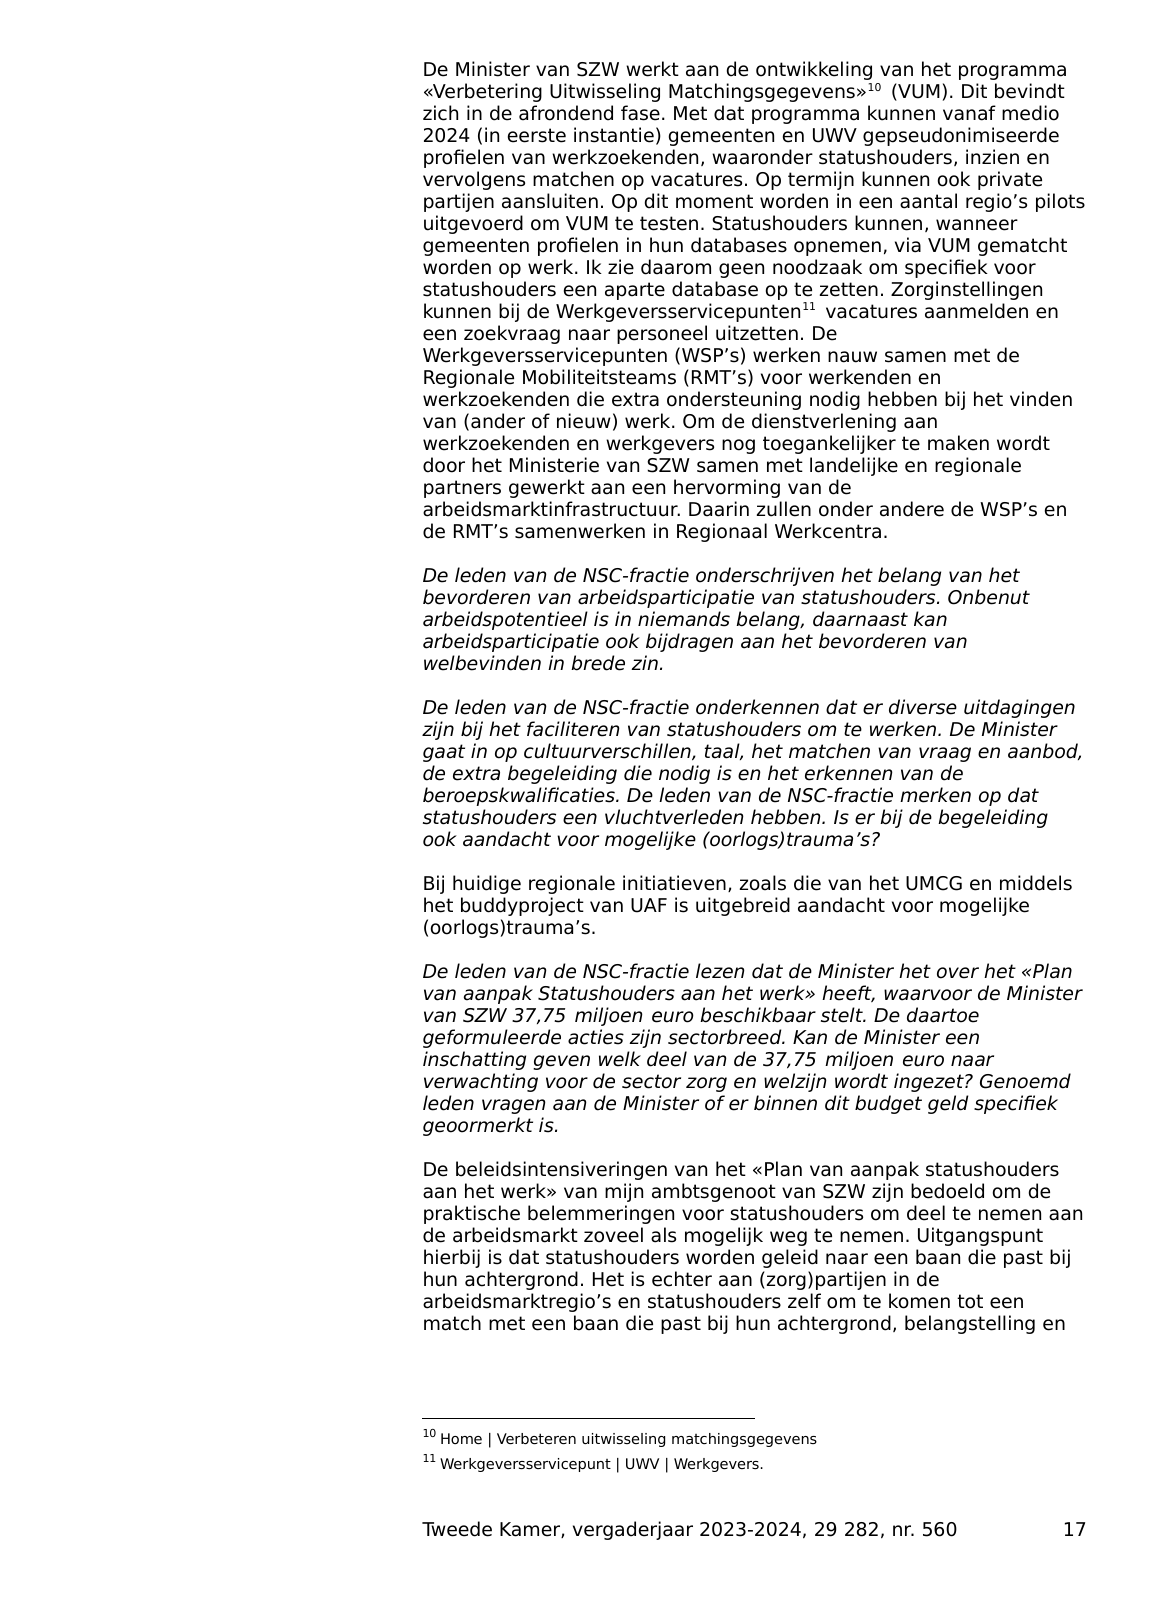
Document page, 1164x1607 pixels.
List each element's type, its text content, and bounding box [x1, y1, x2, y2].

text De leden van de NSC-fractie onderschrijven het belang van het bevorderen van arbeidsparticipatie van statushouders. Onbenut arbeidspotentieel is in niemands belang, daarnaast kan arbeidsparticipatie ook bijdragen aan het bevorderen van welbevinden in brede zin. [422, 565, 1087, 675]
text De beleidsintensiveringen van het «Plan van aanpak statushouders aan het werk» van mijn ambtsgenoot van SZW zijn bedoeld om de praktische belemmeringen voor statushouders om deel te nemen aan de arbeidsmarkt zoveel als mogelijk weg te nemen. Uitgangspunt hierbij is dat statushouders worden geleid naar een baan die past bij hun achtergrond. Het is echter aan (zorg)partijen in de arbeidsmarktregio’s en statushouders zelf om te komen tot een match met een baan die past bij hun achtergrond, belangstelling en [422, 1159, 1087, 1335]
text Home | Verbeteren uitwisseling matchingsgegevens [422, 1427, 1087, 1449]
text De Minister van SZW werkt aan de ontwikkeling van het programma «Verbetering Uitwisseling Matchingsgegevens» (VUM). Dit bevindt zich in de afrondend fase. Met dat programma kunnen vanaf medio 2024 (in eerste instantie) gemeenten en UWV gepseudonimiseerde profielen van werkzoekenden, waaronder statushouders, inzien en vervolgens matchen op vacatures. Op termijn kunnen ook private partijen aansluiten. Op dit moment worden in een aantal regio’s pilots uitgevoerd om VUM te testen. Statushouders kunnen, wanneer gemeenten profielen in hun databases opnemen, via VUM gematcht worden op werk. Ik zie daarom geen noodzaak om specifiek voor statushouders een aparte database op te zetten. Zorginstellingen kunnen bij de Werkgeversservicepunten vacatures aanmelden en een zoekvraag naar personeel uitzetten. De Werkgeversservicepunten (WSP’s) werken nauw samen met de Regionale Mobiliteitsteams (RMT’s) voor werkenden en werkzoekenden die extra ondersteuning nodig hebben bij het vinden van (ander of nieuw) werk. Om de dienstverlening aan werkzoekenden en werkgevers nog toegankelijker te maken wordt door het Ministerie van SZW samen met landelijke en regionale partners gewerkt aan een hervorming van de arbeidsmarktinfrastructuur. Daarin zullen onder andere de WSP’s en de RMT’s samenwerken in Regionaal Werkcentra. [422, 59, 1087, 543]
text Bij huidige regionale initiatieven, zoals die van het UMCG en middels het buddyproject van UAF is uitgebreid aandacht voor mogelijke (oorlogs)trauma’s. [422, 873, 1087, 939]
text Werkgeversservicepunt | UWV | Werkgevers. [422, 1452, 1087, 1474]
text De leden van de NSC-fractie onderkennen dat er diverse uitdagingen zijn bij het faciliteren van statushouders om te werken. De Minister gaat in op cultuurverschillen, taal, het matchen van vraag en aanbod, de extra begeleiding die nodig is en het erkennen van de beroepskwalificaties. De leden van de NSC-fractie merken op dat statushouders een vluchtverleden hebben. Is er bij de begeleiding ook aandacht voor mogelijke (oorlogs)trauma’s? [422, 697, 1087, 851]
text De leden van de NSC-fractie lezen dat de Minister het over het «Plan van aanpak Statushouders aan het werk» heeft, waarvoor de Minister van SZW 37,75 miljoen euro beschikbaar stelt. De daartoe geformuleerde acties zijn sectorbreed. Kan de Minister een inschatting geven welk deel van de 37,75 miljoen euro naar verwachting voor de sector zorg en welzijn wordt ingezet? Genoemd leden vragen aan de Minister of er binnen dit budget geld specifiek geoormerkt is. [422, 961, 1087, 1137]
